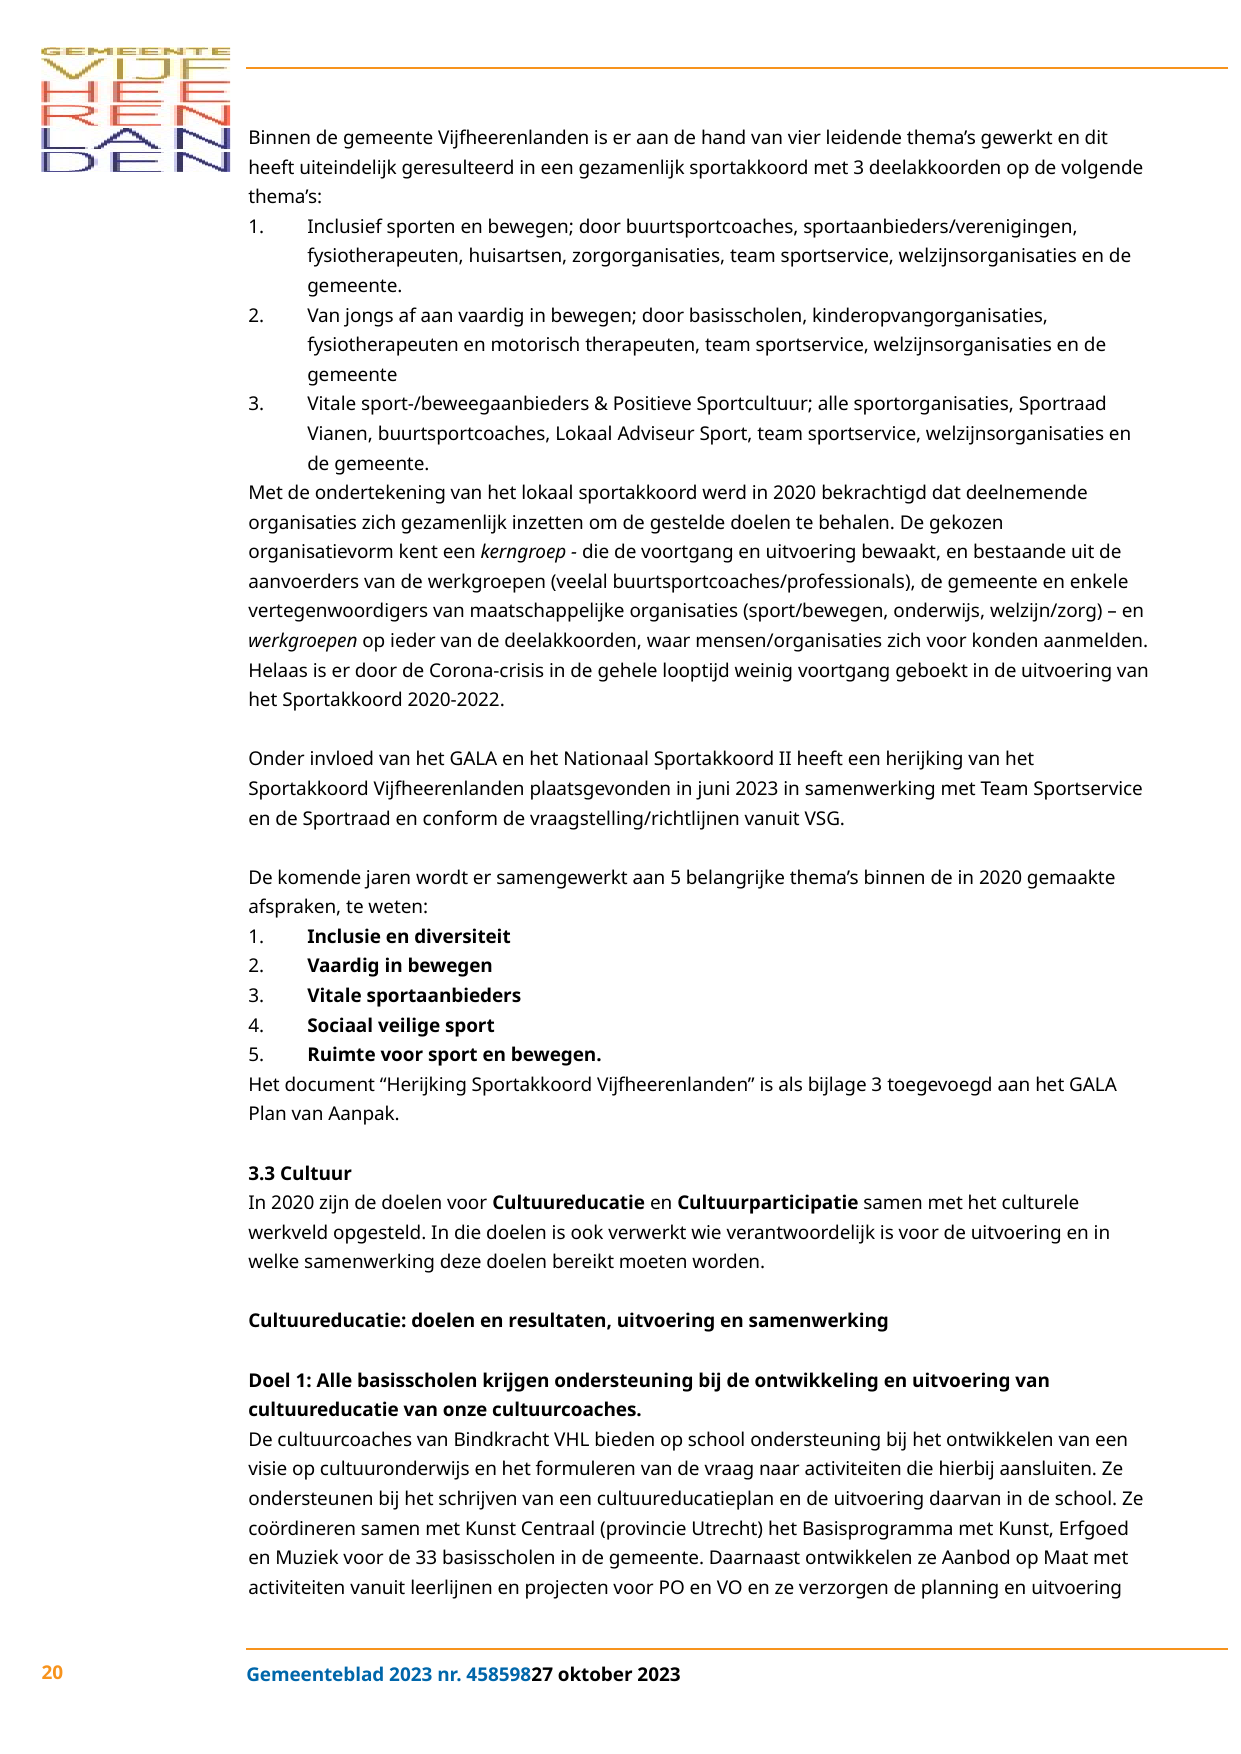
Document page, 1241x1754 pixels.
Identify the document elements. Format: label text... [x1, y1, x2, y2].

list Vaardig in bewegen [248, 953, 1152, 978]
list Ruimte voor sport en bewegen. [248, 1041, 1152, 1067]
text 3.3 Cultuur [248, 1160, 1152, 1186]
text In 2020 zijn de doelen voor Cultuureducatie en Cultuurparticipatie samen met het culturele werkveld opgesteld. In die doelen is ook verwerkt wie verantwoordelijk is voor de uitvoering en in welke samenwerking deze doelen bereikt moeten worden. [248, 1189, 1152, 1274]
text De komende jaren wordt er samengewerkt aan 5 belangrijke thema’s binnen de in 2020 gemaakte afspraken, te weten: [248, 864, 1152, 919]
text Doel 1: Alle basisscholen krijgen ondersteuning bij de ontwikkeling en uitvoering van cultuureducatie van onze cultuurcoaches. [248, 1367, 1152, 1422]
list Sociaal veilige sport [248, 1012, 1152, 1038]
text De cultuurcoaches van Bindkracht VHL bieden op school ondersteuning bij het ontwikkelen van een visie op cultuuronderwijs en het formuleren van de vraag naar activiteiten die hierbij aansluiten. Ze ondersteunen bij het schrijven van een cultuureducatieplan en de uitvoering daarvan in de school. Ze coördineren samen met Kunst Centraal (provincie Utrecht) het Basisprogramma met Kunst, Erfgoed en Muziek voor de 33 basisscholen in de gemeente. Daarnaast ontwikkelen ze Aanbod op Maat met activiteiten vanuit leerlijnen en projecten voor PO en VO en ze verzorgen de planning en uitvoering [248, 1426, 1152, 1600]
text Het document “Herijking Sportakkoord Vijfheerenlanden” is als bijlage 3 toegevoegd aan het GALA Plan van Aanpak. [248, 1071, 1152, 1126]
list Vitale sportaanbieders [248, 982, 1152, 1008]
list Vitale sport-/beweegaanbieders & Positieve Sportcultuur; alle sportorganisaties, Sportraad Vianen, buurtsportcoaches, Lokaal Adviseur Sport, team sportservice, welzijnsorganisaties en de gemeente. [248, 391, 1152, 476]
text Onder invloed van het GALA en het Nationaal Sportakkoord II heeft een herijking van het Sportakkoord Vijfheerenlanden plaatsgevonden in juni 2023 in samenwerking met Team Sportservice en de Sportraad en conform de vraagstelling/richtlijnen vanuit VSG. [248, 746, 1152, 831]
text Met de ondertekening van het lokaal sportakkoord werd in 2020 bekrachtigd dat deelnemende organisaties zich gezamenlijk inzetten om de gestelde doelen te behalen. De gekozen organisatievorm kent een kerngroep - die de voortgang en uitvoering bewaakt, en bestaande uit de aanvoerders van de werkgroepen (veelal buurtsportcoaches/professionals), de gemeente en enkele vertegenwoordigers van maatschappelijke organisaties (sport/bewegen, onderwijs, welzijn/zorg) – en werkgroepen op ieder van de deelakkoorden, waar mensen/organisaties zich voor konden aanmelden. Helaas is er door de Corona-crisis in de gehele looptijd weinig voortgang geboekt in de uitvoering van het Sportakkoord 2020-2022. [248, 479, 1152, 712]
picture [41, 47, 231, 172]
list Van jongs af aan vaardig in bewegen; door basisscholen, kinderopvangorganisaties, fysiotherapeuten en motorisch therapeuten, team sportservice, welzijnsorganisaties en de gemeente [248, 302, 1152, 387]
text Cultuureducatie: doelen en resultaten, uitvoering en samenwerking [248, 1308, 1152, 1333]
text Binnen de gemeente Vijfheerenlanden is er aan de hand van vier leidende thema’s gewerkt en dit heeft uiteindelijk geresulteerd in een gezamenlijk sportakkoord met 3 deelakkoorden op de volgende thema’s: [248, 124, 1152, 209]
list Inclusief sporten en bewegen; door buurtsportcoaches, sportaanbieders/verenigingen, fysiotherapeuten, huisartsen, zorgorganisaties, team sportservice, welzijnsorganisaties en de gemeente. [248, 213, 1152, 298]
list Inclusie en diversiteit [248, 923, 1152, 949]
